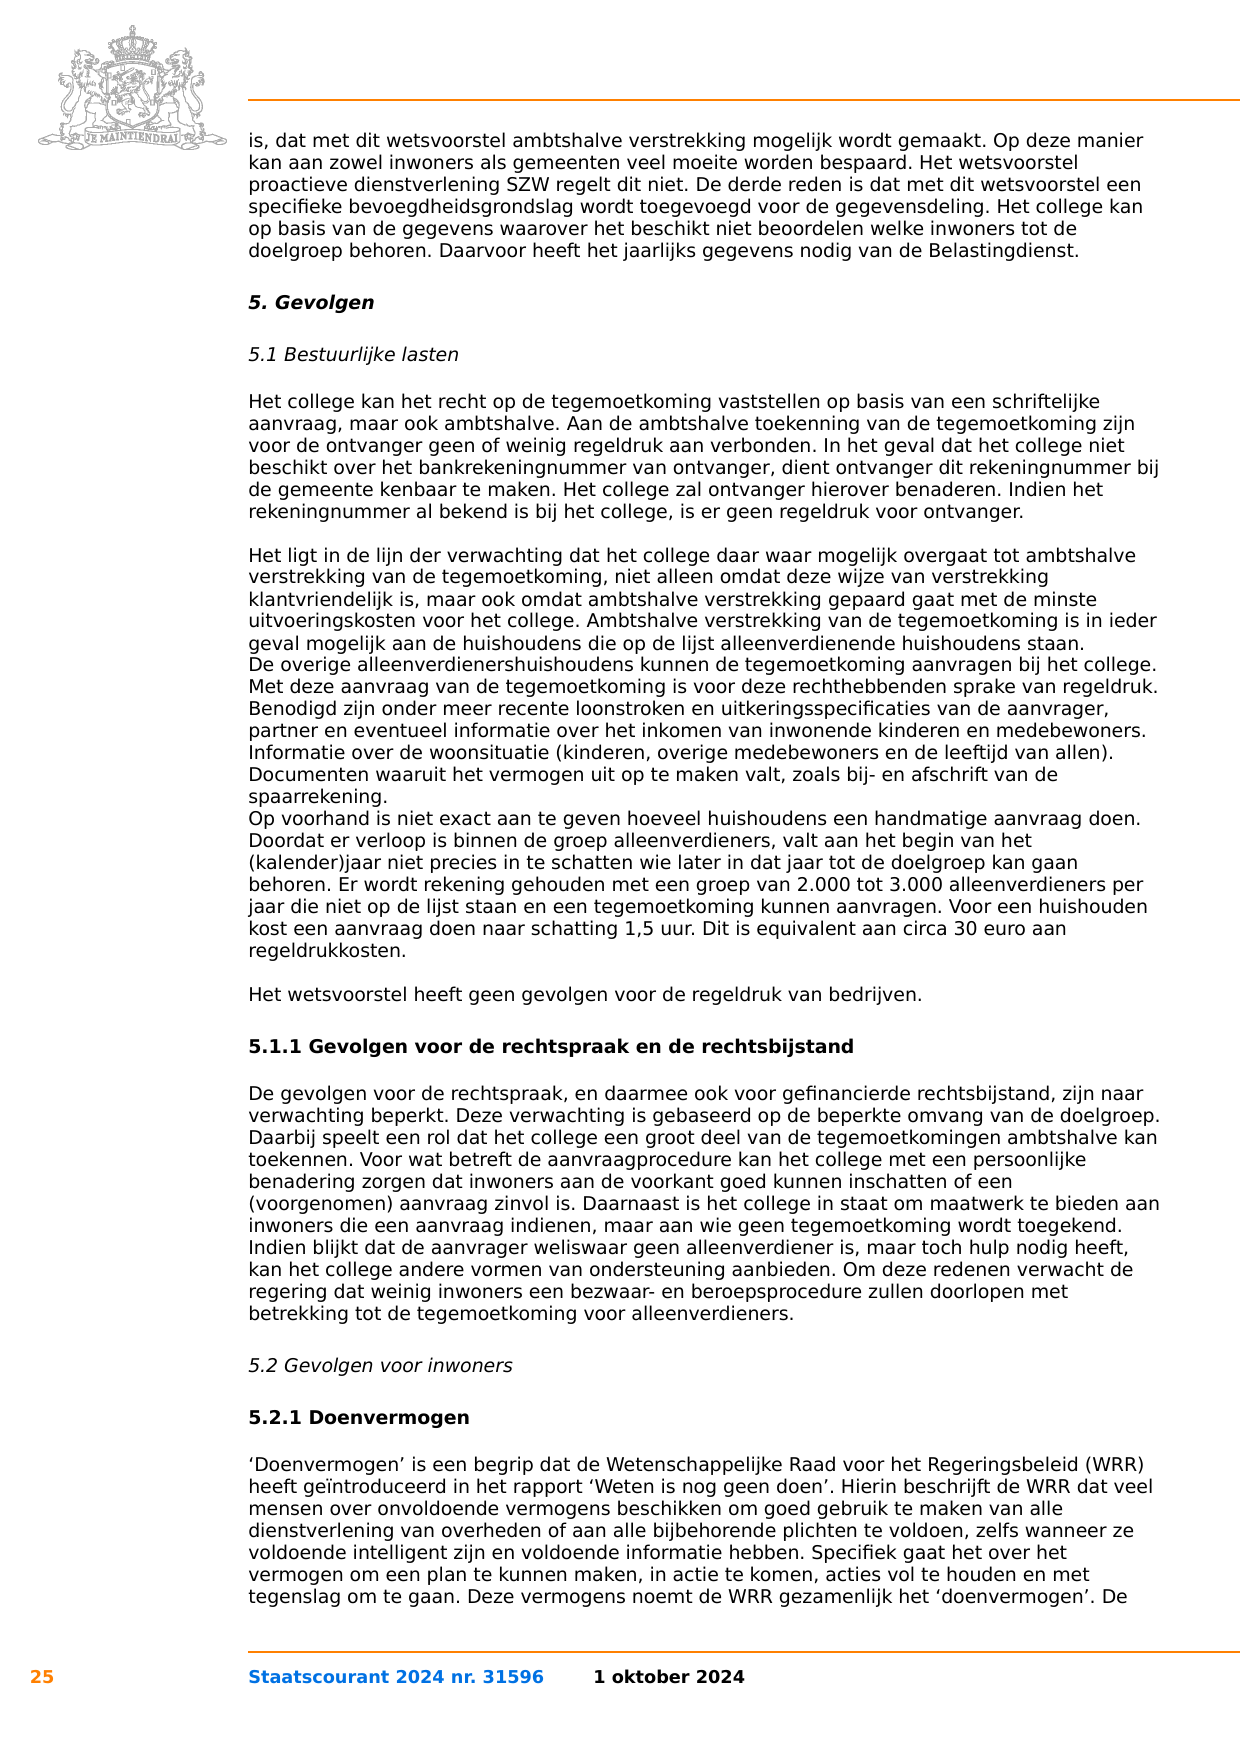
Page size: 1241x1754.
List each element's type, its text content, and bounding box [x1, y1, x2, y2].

text De overige alleenverdienershuishoudens kunnen de tegemoetkoming aanvragen bij het college. Met deze aanvraag van de tegemoetkoming is voor deze rechthebbenden sprake van regeldruk. Benodigd zijn onder meer recente loonstroken en uitkeringsspecificaties van de aanvrager, partner en eventueel informatie over het inkomen van inwonende kinderen en medebewoners. Informatie over de woonsituatie (kinderen, overige medebewoners en de leeftijd van allen). Documenten waaruit het vermogen uit op te maken valt, zoals bij- en afschrift van de spaarrekening. [248, 654, 1163, 808]
subtitle 5.1 Bestuurlijke lasten [248, 344, 1163, 366]
subtitle 5.2 Gevolgen voor inwoners [248, 1355, 1163, 1377]
text Het ligt in de lijn der verwachting dat het college daar waar mogelijk overgaat tot ambtshalve verstrekking van de tegemoetkoming, niet alleen omdat deze wijze van verstrekking klantvriendelijk is, maar ook omdat ambtshalve verstrekking gepaard gaat met de minste uitvoeringskosten voor het college. Ambtshalve verstrekking van de tegemoetkoming is in ieder geval mogelijk aan de huishoudens die op de lijst alleenverdienende huishoudens staan. [248, 544, 1163, 654]
subtitle 5. Gevolgen [248, 292, 1163, 314]
text ‘Doenvermogen’ is een begrip dat de Wetenschappelijke Raad voor het Regeringsbeleid (WRR) heeft geïntroduceerd in het rapport ‘Weten is nog geen doen’. Hierin beschrijft de WRR dat veel mensen over onvoldoende vermogens beschikken om goed gebruik te maken van alle dienstverlening van overheden of aan alle bijbehorende plichten te voldoen, zelfs wanneer ze voldoende intelligent zijn en voldoende informatie hebben. Specifiek gaat het over het vermogen om een plan te kunnen maken, in actie te komen, acties vol te houden en met tegenslag om te gaan. Deze vermogens noemt de WRR gezamenlijk het ‘doenvermogen’. De [248, 1454, 1163, 1607]
text is, dat met dit wetsvoorstel ambtshalve verstrekking mogelijk wordt gemaakt. Op deze manier kan aan zowel inwoners als gemeenten veel moeite worden bespaard. Het wetsvoorstel proactieve dienstverlening SZW regelt dit niet. De derde reden is dat met dit wetsvoorstel een specifieke bevoegdheidsgrondslag wordt toegevoegd voor de gegevensdeling. Het college kan op basis van de gegevens waarover het beschikt niet beoordelen welke inwoners tot de doelgroep behoren. Daarvoor heeft het jaarlijks gegevens nodig van de Belastingdienst. [248, 130, 1163, 262]
text Het college kan het recht op de tegemoetkoming vaststellen op basis van een schriftelijke aanvraag, maar ook ambtshalve. Aan de ambtshalve toekenning van de tegemoetkoming zijn voor de ontvanger geen of weinig regeldruk aan verbonden. In het geval dat het college niet beschikt over het bankrekeningnummer van ontvanger, dient ontvanger dit rekeningnummer bij de gemeente kenbaar te maken. Het college zal ontvanger hierover benaderen. Indien het rekeningnummer al bekend is bij het college, is er geen regeldruk voor ontvanger. [248, 391, 1163, 523]
text De gevolgen voor de rechtspraak, en daarmee ook voor gefinancierde rechtsbijstand, zijn naar verwachting beperkt. Deze verwachting is gebaseerd op de beperkte omvang van de doelgroep. [248, 1083, 1163, 1127]
text Op voorhand is niet exact aan te geven hoeveel huishoudens een handmatige aanvraag doen. Doordat er verloop is binnen de groep alleenverdieners, valt aan het begin van het (kalender)jaar niet precies in te schatten wie later in dat jaar tot de doelgroep kan gaan behoren. Er wordt rekening gehouden met een groep van 2.000 tot 3.000 alleenverdieners per jaar die niet op de lijst staan en een tegemoetkoming kunnen aanvragen. Voor een huishouden kost een aanvraag doen naar schatting 1,5 uur. Dit is equivalent aan circa 30 euro aan regeldrukkosten. [248, 808, 1163, 962]
text Daarbij speelt een rol dat het college een groot deel van de tegemoetkomingen ambtshalve kan toekennen. Voor wat betreft de aanvraagprocedure kan het college met een persoonlijke benadering zorgen dat inwoners aan de voorkant goed kunnen inschatten of een (voorgenomen) aanvraag zinvol is. Daarnaast is het college in staat om maatwerk te bieden aan inwoners die een aanvraag indienen, maar aan wie geen tegemoetkoming wordt toegekend. Indien blijkt dat de aanvrager weliswaar geen alleenverdiener is, maar toch hulp nodig heeft, kan het college andere vormen van ondersteuning aanbieden. Om deze redenen verwacht de regering dat weinig inwoners een bezwaar- en beroepsprocedure zullen doorlopen met betrekking tot de tegemoetkoming voor alleenverdieners. [248, 1127, 1163, 1325]
text Het wetsvoorstel heeft geen gevolgen voor de regeldruk van bedrijven. [248, 984, 1163, 1006]
subtitle 5.2.1 Doenvermogen [248, 1407, 1163, 1429]
subtitle 5.1.1 Gevolgen voor de rechtspraak en de rechtsbijstand [248, 1036, 1163, 1058]
picture [38, 25, 227, 150]
